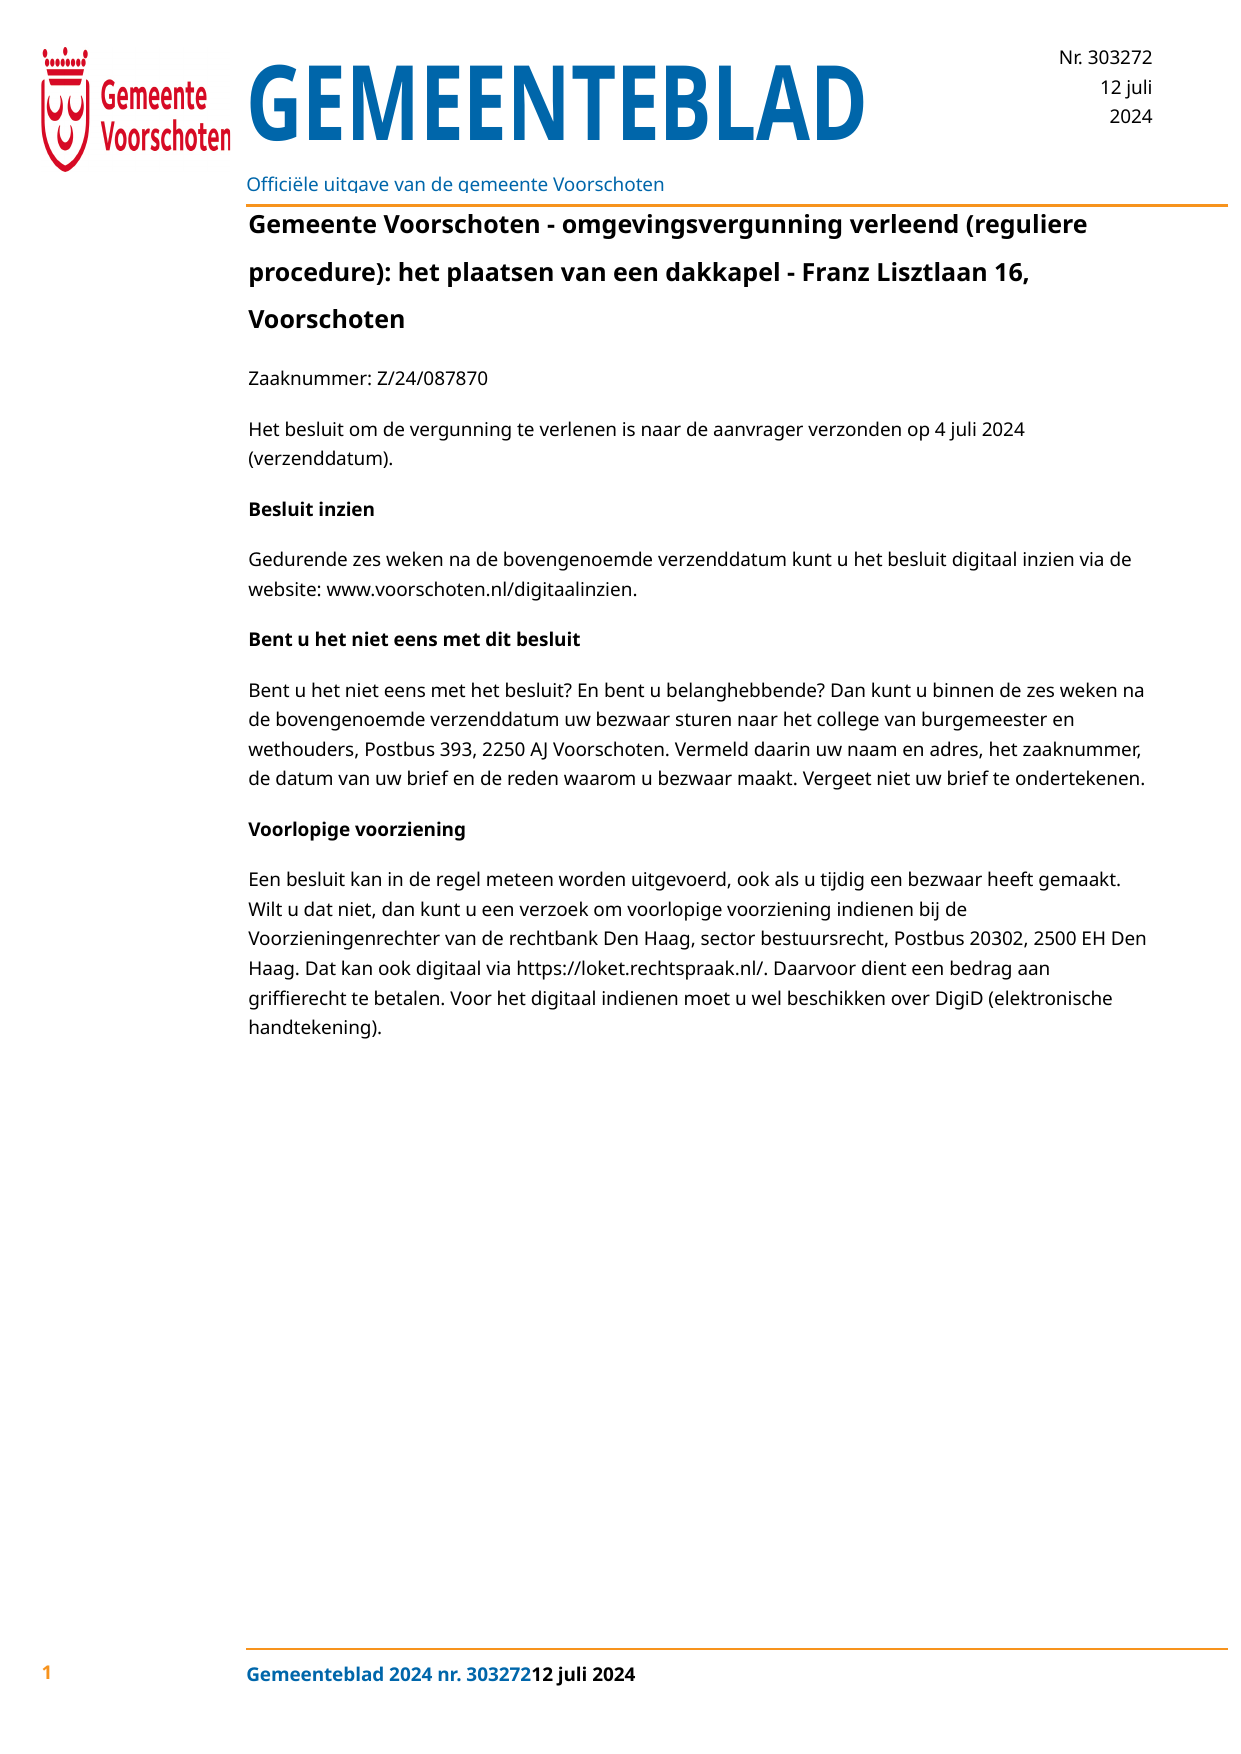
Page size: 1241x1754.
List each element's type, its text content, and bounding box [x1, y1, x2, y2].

text Zaaknummer: Z/24/087870 [248, 366, 1152, 391]
text Het besluit om de vergunning te verlenen is naar de aanvrager verzonden op 4 juli 2024 (verzenddatum). [248, 416, 1152, 471]
picture [41, 47, 231, 172]
text Bent u het niet eens met het besluit? En bent u belanghebbende? Dan kunt u binnen de zes weken na de bovengenoemde verzenddatum uw bezwaar sturen naar het college van burgemeester en wethouders, Postbus 393, 2250 AJ Voorschoten. Vermeld daarin uw naam en adres, het zaaknummer, de datum van uw brief en de reden waarom u bezwaar maakt. Vergeet niet uw brief te ondertekenen. [248, 677, 1152, 791]
text Gedurende zes weken na de bovengenoemde verzenddatum kunt u het besluit digitaal inzien via de website: www.voorschoten.nl/digitaalinzien. [248, 546, 1152, 602]
text Een besluit kan in de regel meteen worden uitgevoerd, ook als u tijdig een bezwaar heeft gemaakt. Wilt u dat niet, dan kunt u een verzoek om voorlopige voorziening indienen bij de Voorzieningenrechter van de rechtbank Den Haag, sector bestuursrecht, Postbus 20302, 2500 EH Den Haag. Dat kan ook digitaal via https://loket.rechtspraak.nl/. Daarvoor dient een bedrag aan griffierecht te betalen. Voor het digitaal indienen moet u wel beschikken over DigiD (elektronische handtekening). [248, 866, 1152, 1040]
text Voorlopige voorziening [248, 816, 1152, 842]
text Bent u het niet eens met dit besluit [248, 626, 1152, 652]
text Besluit inzien [248, 496, 1152, 522]
text Gemeente Voorschoten - omgevingsvergunning verleend (reguliere procedure): het plaatsen van een dakkapel - Franz Lisztlaan 16, Voorschoten [248, 207, 1152, 336]
